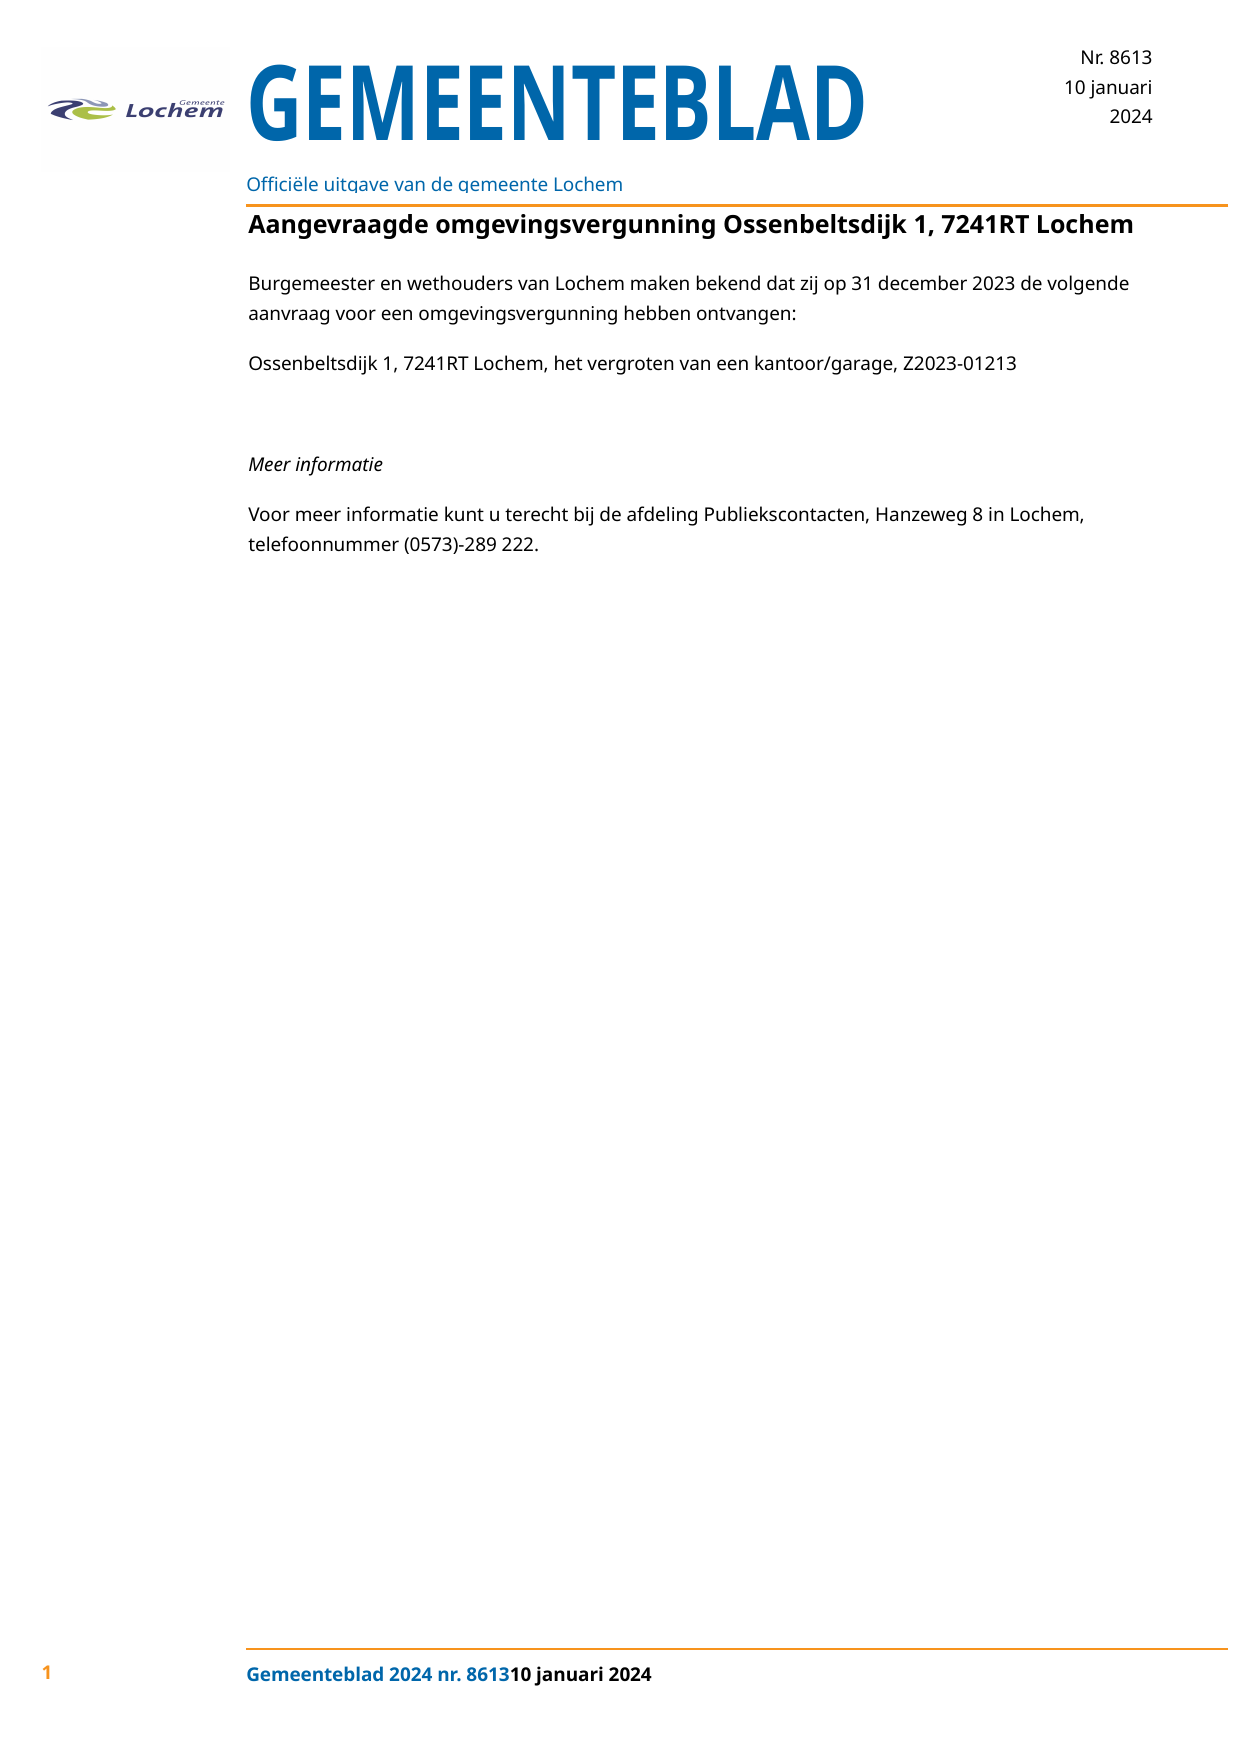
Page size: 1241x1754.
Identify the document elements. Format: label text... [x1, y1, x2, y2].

text Aangevraagde omgevingsvergunning Ossenbeltsdijk 1, 7241RT Lochem [248, 207, 1152, 241]
text Voor meer informatie kunt u terecht bij de afdeling Publiekscontacten, Hanzeweg 8 in Lochem, telefoonnummer (0573)-289 222. [248, 502, 1152, 557]
text Burgemeester en wethouders van Lochem maken bekend dat zij op 31 december 2023 de volgende aanvraag voor een omgevingsvergunning hebben ontvangen: [248, 270, 1152, 326]
text Ossenbeltsdijk 1, 7241RT Lochem, het vergroten van een kantoor/garage, Z2023-01213 [248, 350, 1152, 376]
picture [41, 47, 231, 172]
text Meer informatie [248, 451, 1152, 477]
